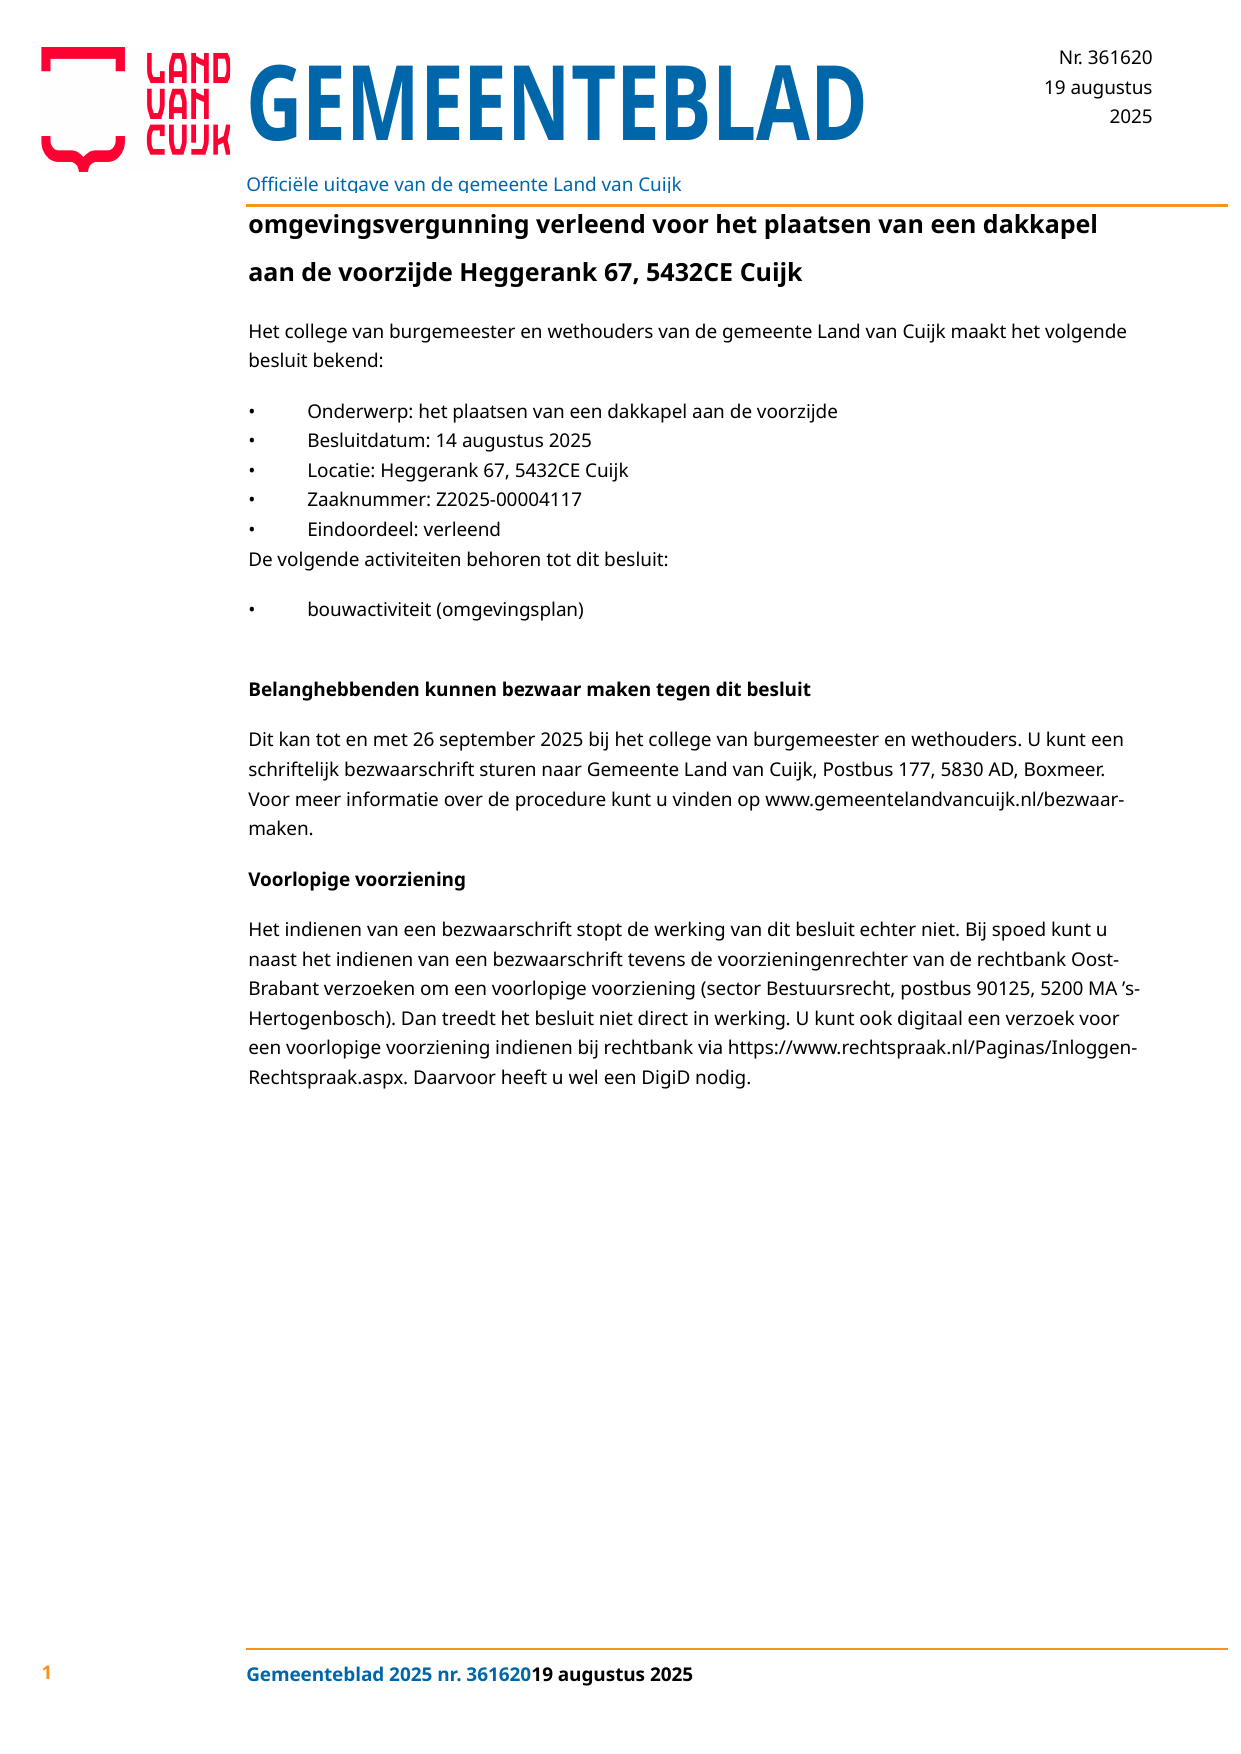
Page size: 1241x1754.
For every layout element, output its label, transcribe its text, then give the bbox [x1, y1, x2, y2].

text Het college van burgemeester en wethouders van de gemeente Land van Cuijk maakt het volgende besluit bekend: [248, 318, 1152, 373]
text omgevingsvergunning verleend voor het plaatsen van een dakkapel aan de voorzijde Heggerank 67, 5432CE Cuijk [248, 207, 1152, 288]
text De volgende activiteiten behoren tot dit besluit: [248, 546, 1152, 572]
list Locatie: Heggerank 67, 5432CE Cuijk [248, 457, 1152, 483]
list Eindoordeel: verleend [248, 516, 1152, 542]
text Dit kan tot en met 26 september 2025 bij het college van burgemeester en wethouders. U kunt een schriftelijk bezwaarschrift sturen naar Gemeente Land van Cuijk, Postbus 177, 5830 AD, Boxmeer. Voor meer informatie over de procedure kunt u vinden op www.gemeentelandvancuijk.nl/bezwaar-maken. [248, 727, 1152, 841]
list Besluitdatum: 14 augustus 2025 [248, 427, 1152, 453]
text Voorlopige voorziening [248, 866, 1152, 892]
list bouwactiviteit (omgevingsplan) [248, 596, 1152, 622]
list Zaaknummer: Z2025-00004117 [248, 487, 1152, 512]
picture [41, 47, 231, 172]
text Het indienen van een bezwaarschrift stopt de werking van dit besluit echter niet. Bij spoed kunt u naast het indienen van een bezwaarschrift tevens de voorzieningenrechter van de rechtbank Oost-Brabant verzoeken om een voorlopige voorziening (sector Bestuursrecht, postbus 90125, 5200 MA ’s-Hertogenbosch). Dan treedt het besluit niet direct in werking. U kunt ook digitaal een verzoek voor een voorlopige voorziening indienen bij rechtbank via https://www.rechtspraak.nl/Paginas/Inloggen-Rechtspraak.aspx. Daarvoor heeft u wel een DigiD nodig. [248, 916, 1152, 1090]
list Onderwerp: het plaatsen van een dakkapel aan de voorzijde [248, 398, 1152, 424]
text Belanghebbenden kunnen bezwaar maken tegen dit besluit [248, 676, 1152, 702]
